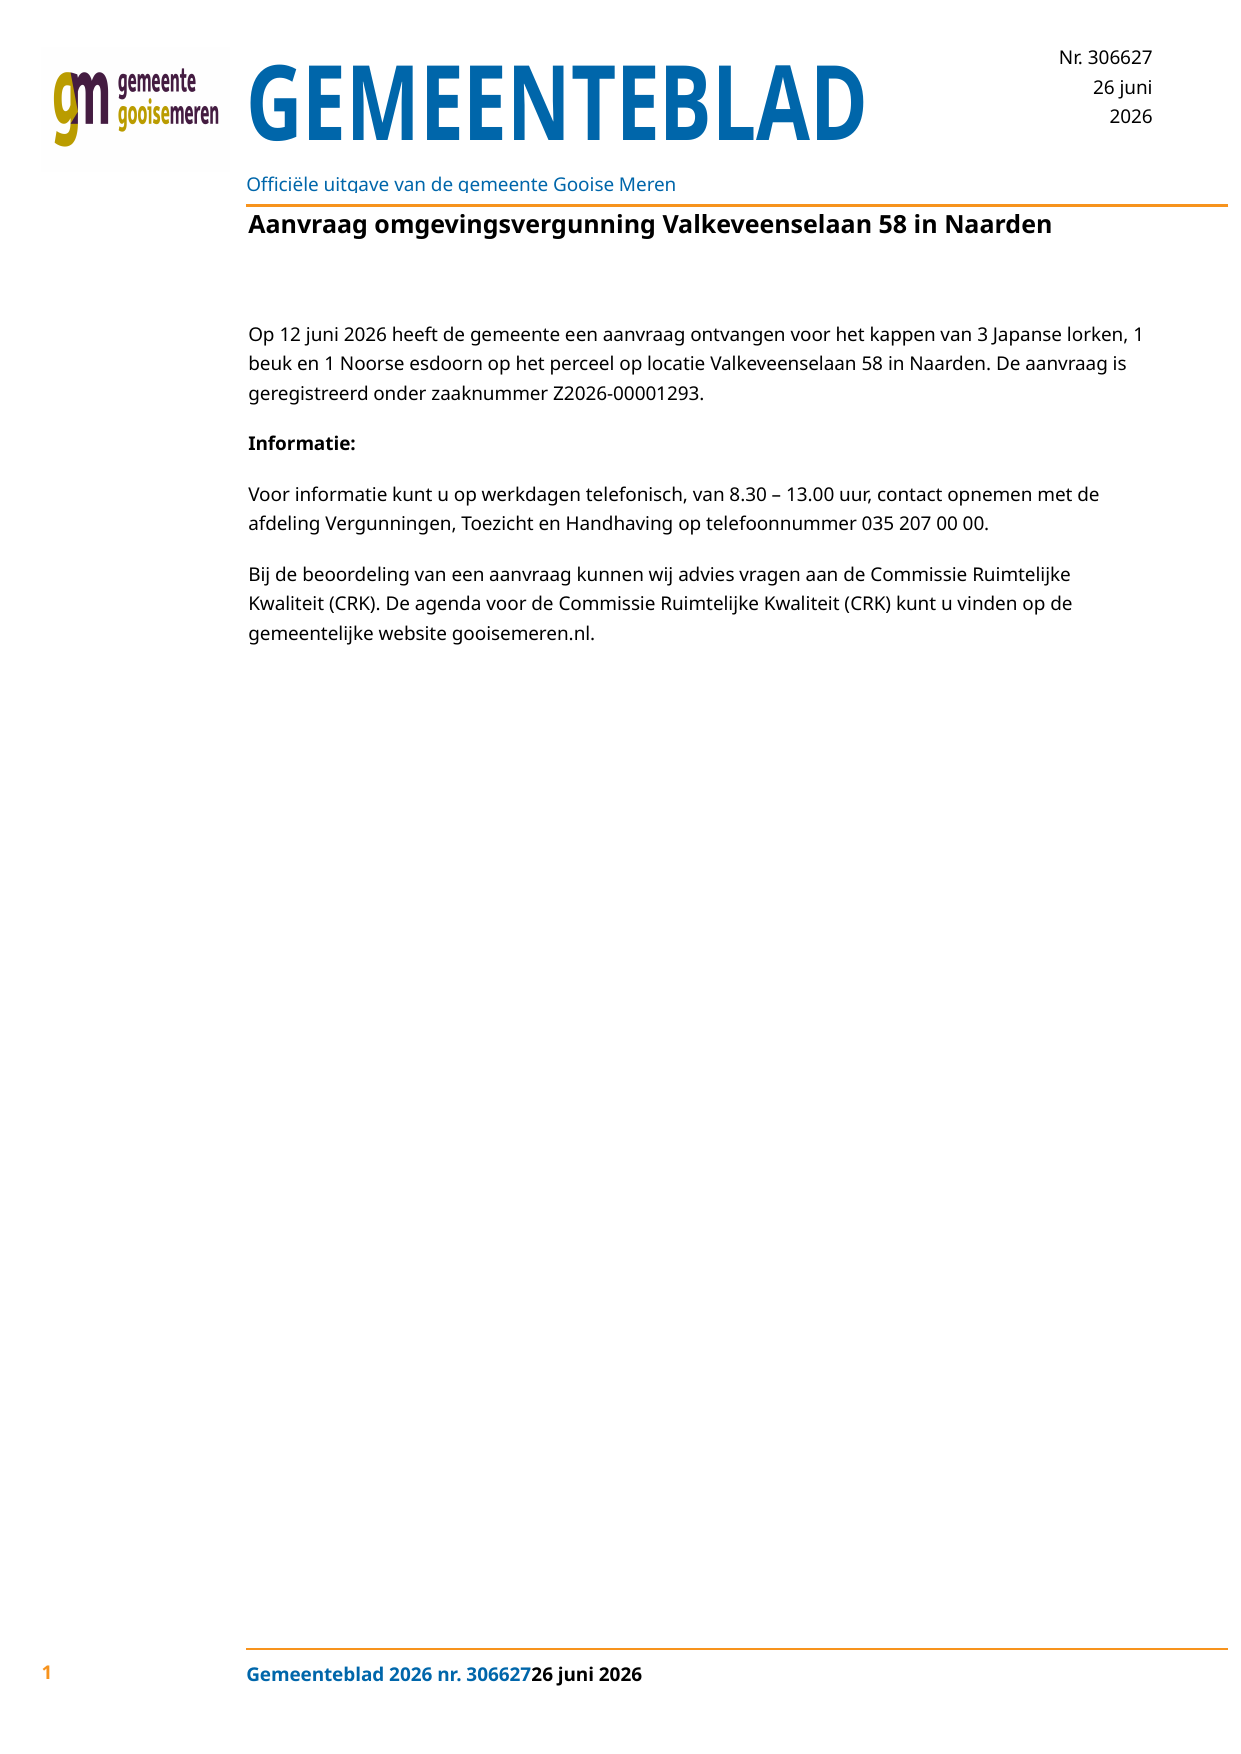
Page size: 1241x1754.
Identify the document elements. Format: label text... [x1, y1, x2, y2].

text Voor informatie kunt u op werkdagen telefonisch, van 8.30 – 13.00 uur, contact opnemen met de afdeling Vergunningen, Toezicht en Handhaving op telefoonnummer 035 207 00 00. [248, 481, 1152, 536]
picture [41, 47, 231, 172]
text Op 12 juni 2026 heeft de gemeente een aanvraag ontvangen voor het kappen van 3 Japanse lorken, 1 beuk en 1 Noorse esdoorn op het perceel op locatie Valkeveenselaan 58 in Naarden. De aanvraag is geregistreerd onder zaaknummer Z2026-00001293. [248, 321, 1152, 406]
text Aanvraag omgevingsvergunning Valkeveenselaan 58 in Naarden [248, 207, 1152, 241]
text Bij de beoordeling van een aanvraag kunnen wij advies vragen aan de Commissie Ruimtelijke Kwaliteit (CRK). De agenda voor de Commissie Ruimtelijke Kwaliteit (CRK) kunt u vinden op de gemeentelijke website gooisemeren.nl. [248, 561, 1152, 646]
text Informatie: [248, 430, 1152, 456]
